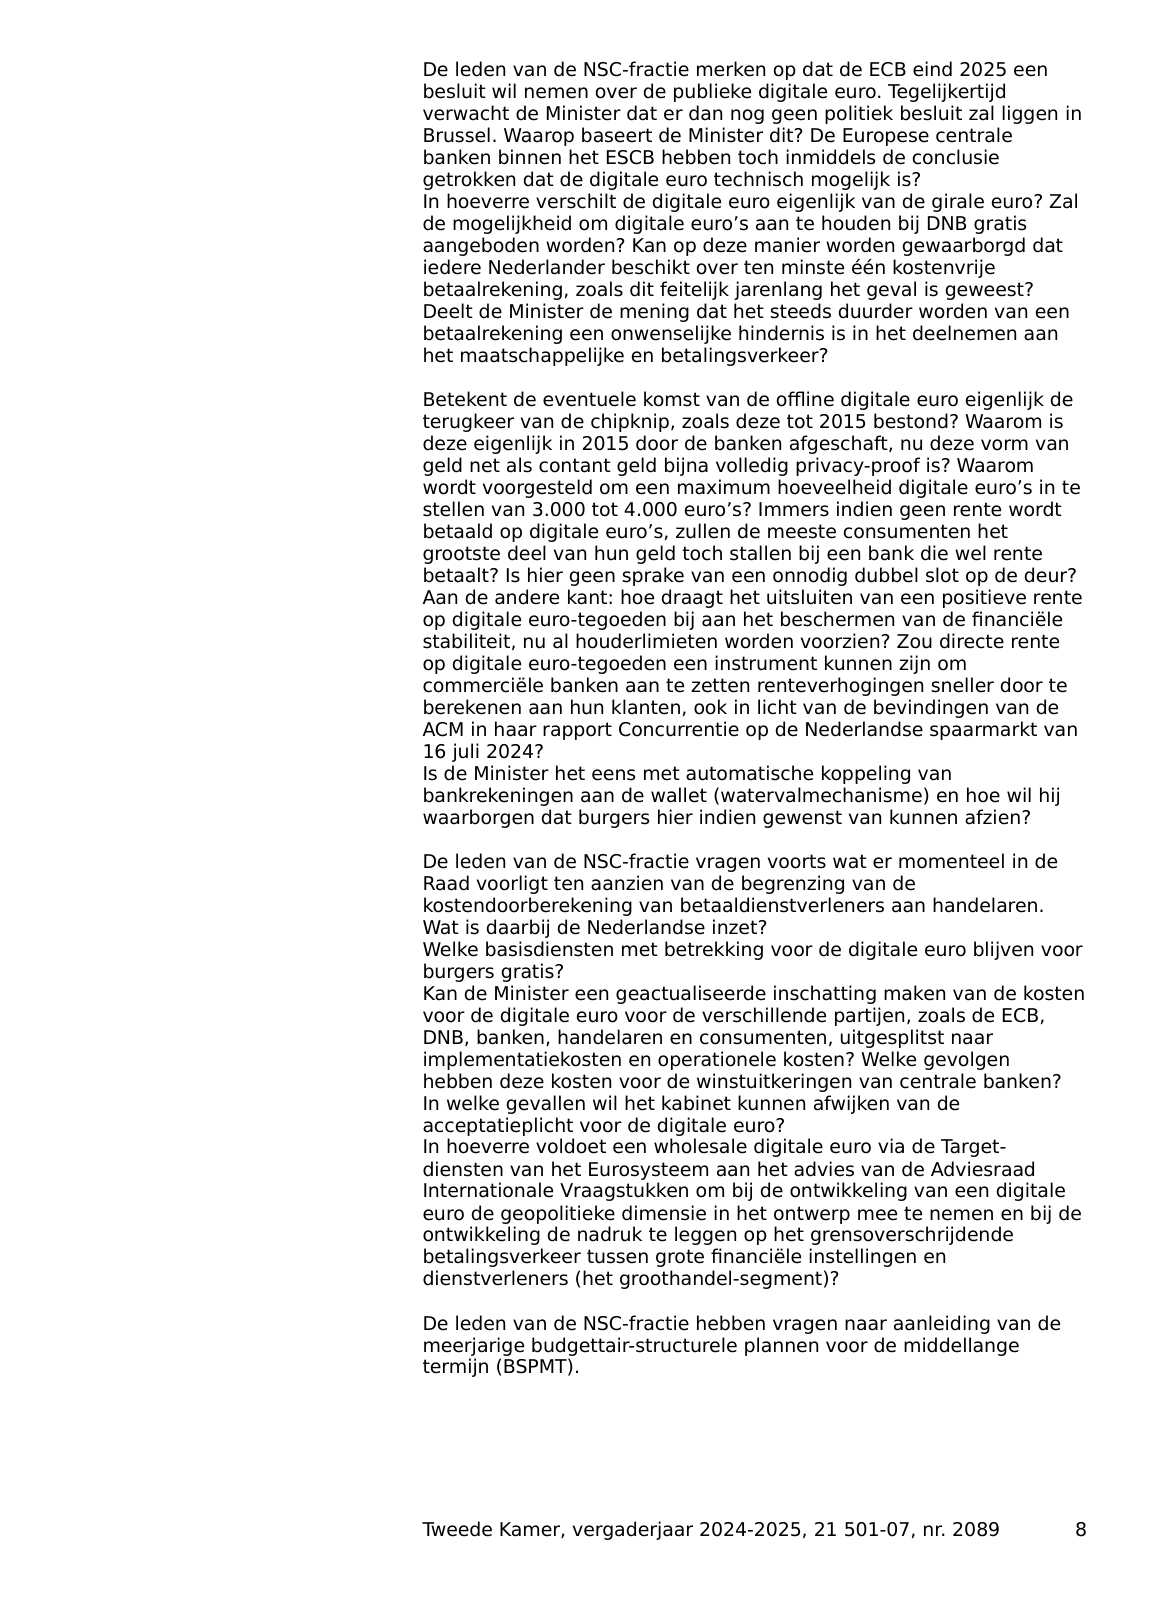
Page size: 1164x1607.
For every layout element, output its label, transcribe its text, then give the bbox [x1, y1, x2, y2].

text De leden van de NSC-fractie hebben vragen naar aanleiding van de meerjarige budgettair-structurele plannen voor de middellange termijn (BSPMT). [422, 1312, 1087, 1378]
text Aan de andere kant: hoe draagt het uitsluiten van een positieve rente op digitale euro-tegoeden bij aan het beschermen van de financiële stabiliteit, nu al houderlimieten worden voorzien? Zou directe rente op digitale euro-tegoeden een instrument kunnen zijn om commerciële banken aan te zetten renteverhogingen sneller door te berekenen aan hun klanten, ook in licht van de bevindingen van de ACM in haar rapport Concurrentie op de Nederlandse spaarmarkt van 16 juli 2024? [422, 587, 1087, 763]
text Is de Minister het eens met automatische koppeling van bankrekeningen aan de wallet (watervalmechanisme) en hoe wil hij waarborgen dat burgers hier indien gewenst van kunnen afzien? [422, 763, 1087, 828]
text In hoeverre voldoet een wholesale digitale euro via de Target-diensten van het Eurosysteem aan het advies van de Adviesraad Internationale Vraagstukken om bij de ontwikkeling van een digitale euro de geopolitieke dimensie in het ontwerp mee te nemen en bij de ontwikkeling de nadruk te leggen op het grensoverschrijdende betalingsverkeer tussen grote financiële instellingen en dienstverleners (het groothandel-segment)? [422, 1136, 1087, 1290]
text Betekent de eventuele komst van de offline digitale euro eigenlijk de terugkeer van de chipknip, zoals deze tot 2015 bestond? Waarom is deze eigenlijk in 2015 door de banken afgeschaft, nu deze vorm van geld net als contant geld bijna volledig privacy-proof is? Waarom wordt voorgesteld om een maximum hoeveelheid digitale euro’s in te stellen van 3.000 tot 4.000 euro’s? Immers indien geen rente wordt betaald op digitale euro’s, zullen de meeste consumenten het grootste deel van hun geld toch stallen bij een bank die wel rente betaalt? Is hier geen sprake van een onnodig dubbel slot op de deur? [422, 389, 1087, 587]
text Kan de Minister een geactualiseerde inschatting maken van de kosten voor de digitale euro voor de verschillende partijen, zoals de ECB, DNB, banken, handelaren en consumenten, uitgesplitst naar implementatiekosten en operationele kosten? Welke gevolgen hebben deze kosten voor de winstuitkeringen van centrale banken? [422, 983, 1087, 1092]
text In hoeverre verschilt de digitale euro eigenlijk van de girale euro? Zal de mogelijkheid om digitale euro’s aan te houden bij DNB gratis aangeboden worden? Kan op deze manier worden gewaarborgd dat iedere Nederlander beschikt over ten minste één kostenvrije betaalrekening, zoals dit feitelijk jarenlang het geval is geweest? Deelt de Minister de mening dat het steeds duurder worden van een betaalrekening een onwenselijke hindernis is in het deelnemen aan het maatschappelijke en betalingsverkeer? [422, 191, 1087, 367]
text De leden van de NSC-fractie vragen voorts wat er momenteel in de Raad voorligt ten aanzien van de begrenzing van de kostendoorberekening van betaaldienstverleners aan handelaren. Wat is daarbij de Nederlandse inzet? [422, 851, 1087, 939]
text In welke gevallen wil het kabinet kunnen afwijken van de acceptatieplicht voor de digitale euro? [422, 1092, 1087, 1136]
text Welke basisdiensten met betrekking voor de digitale euro blijven voor burgers gratis? [422, 939, 1087, 983]
text De leden van de NSC-fractie merken op dat de ECB eind 2025 een besluit wil nemen over de publieke digitale euro. Tegelijkertijd verwacht de Minister dat er dan nog geen politiek besluit zal liggen in Brussel. Waarop baseert de Minister dit? De Europese centrale banken binnen het ESCB hebben toch inmiddels de conclusie getrokken dat de digitale euro technisch mogelijk is? [422, 59, 1087, 191]
